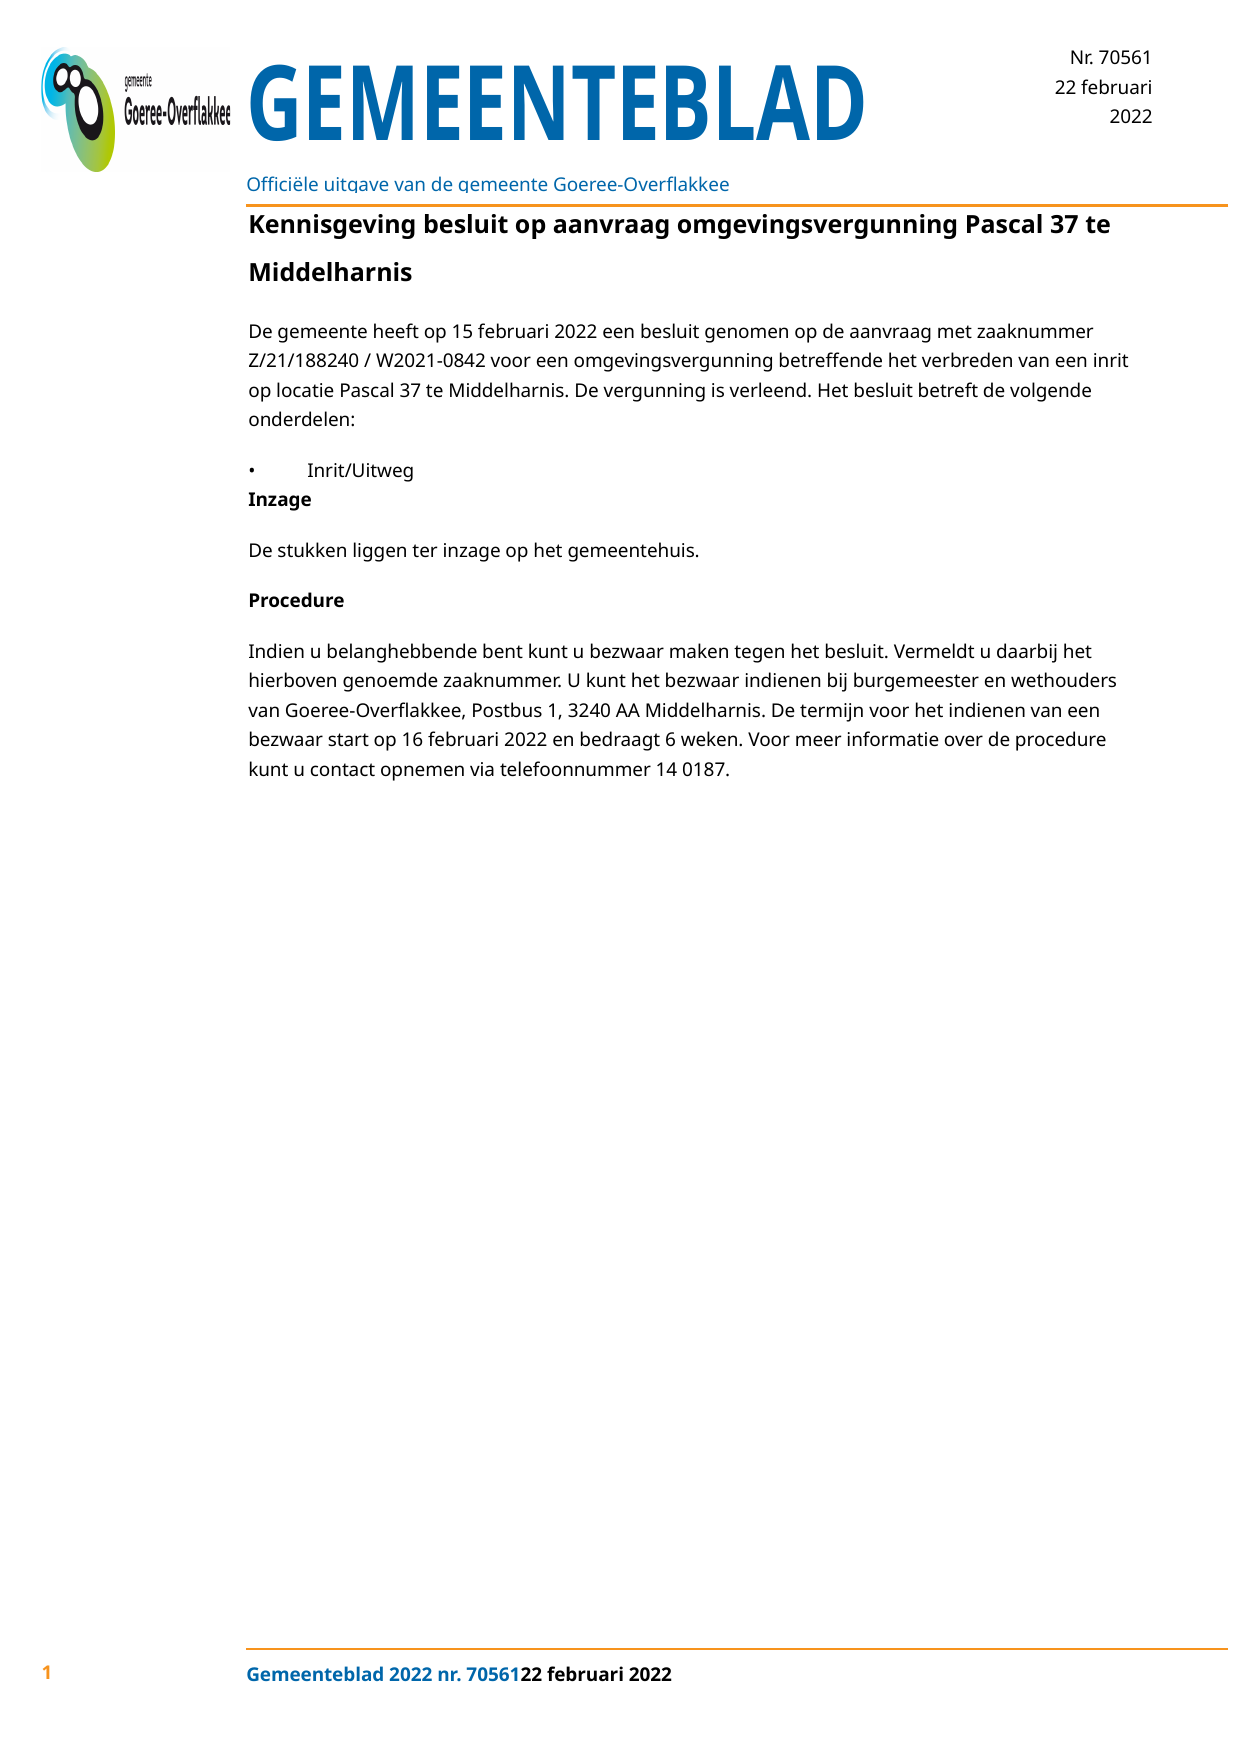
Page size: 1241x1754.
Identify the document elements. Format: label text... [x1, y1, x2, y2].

picture [41, 47, 231, 172]
text Kennisgeving besluit op aanvraag omgevingsvergunning Pascal 37 te Middelharnis [248, 207, 1152, 288]
list Inrit/Uitweg [248, 457, 1152, 483]
text Indien u belanghebbende bent kunt u bezwaar maken tegen het besluit. Vermeldt u daarbij het hierboven genoemde zaaknummer. U kunt het bezwaar indienen bij burgemeester en wethouders van Goeree-Overflakkee, Postbus 1, 3240 AA Middelharnis. De termijn voor het indienen van een bezwaar start op 16 februari 2022 en bedraagt 6 weken. Voor meer informatie over de procedure kunt u contact opnemen via telefoonnummer 14 0187. [248, 638, 1152, 782]
text De stukken liggen ter inzage op het gemeentehuis. [248, 537, 1152, 563]
text Procedure [248, 587, 1152, 613]
text De gemeente heeft op 15 februari 2022 een besluit genomen op de aanvraag met zaaknummer Z/21/188240 / W2021-0842 voor een omgevingsvergunning betreffende het verbreden van een inrit op locatie Pascal 37 te Middelharnis. De vergunning is verleend. Het besluit betreft de volgende onderdelen: [248, 318, 1152, 432]
text Inzage [248, 487, 1152, 512]
